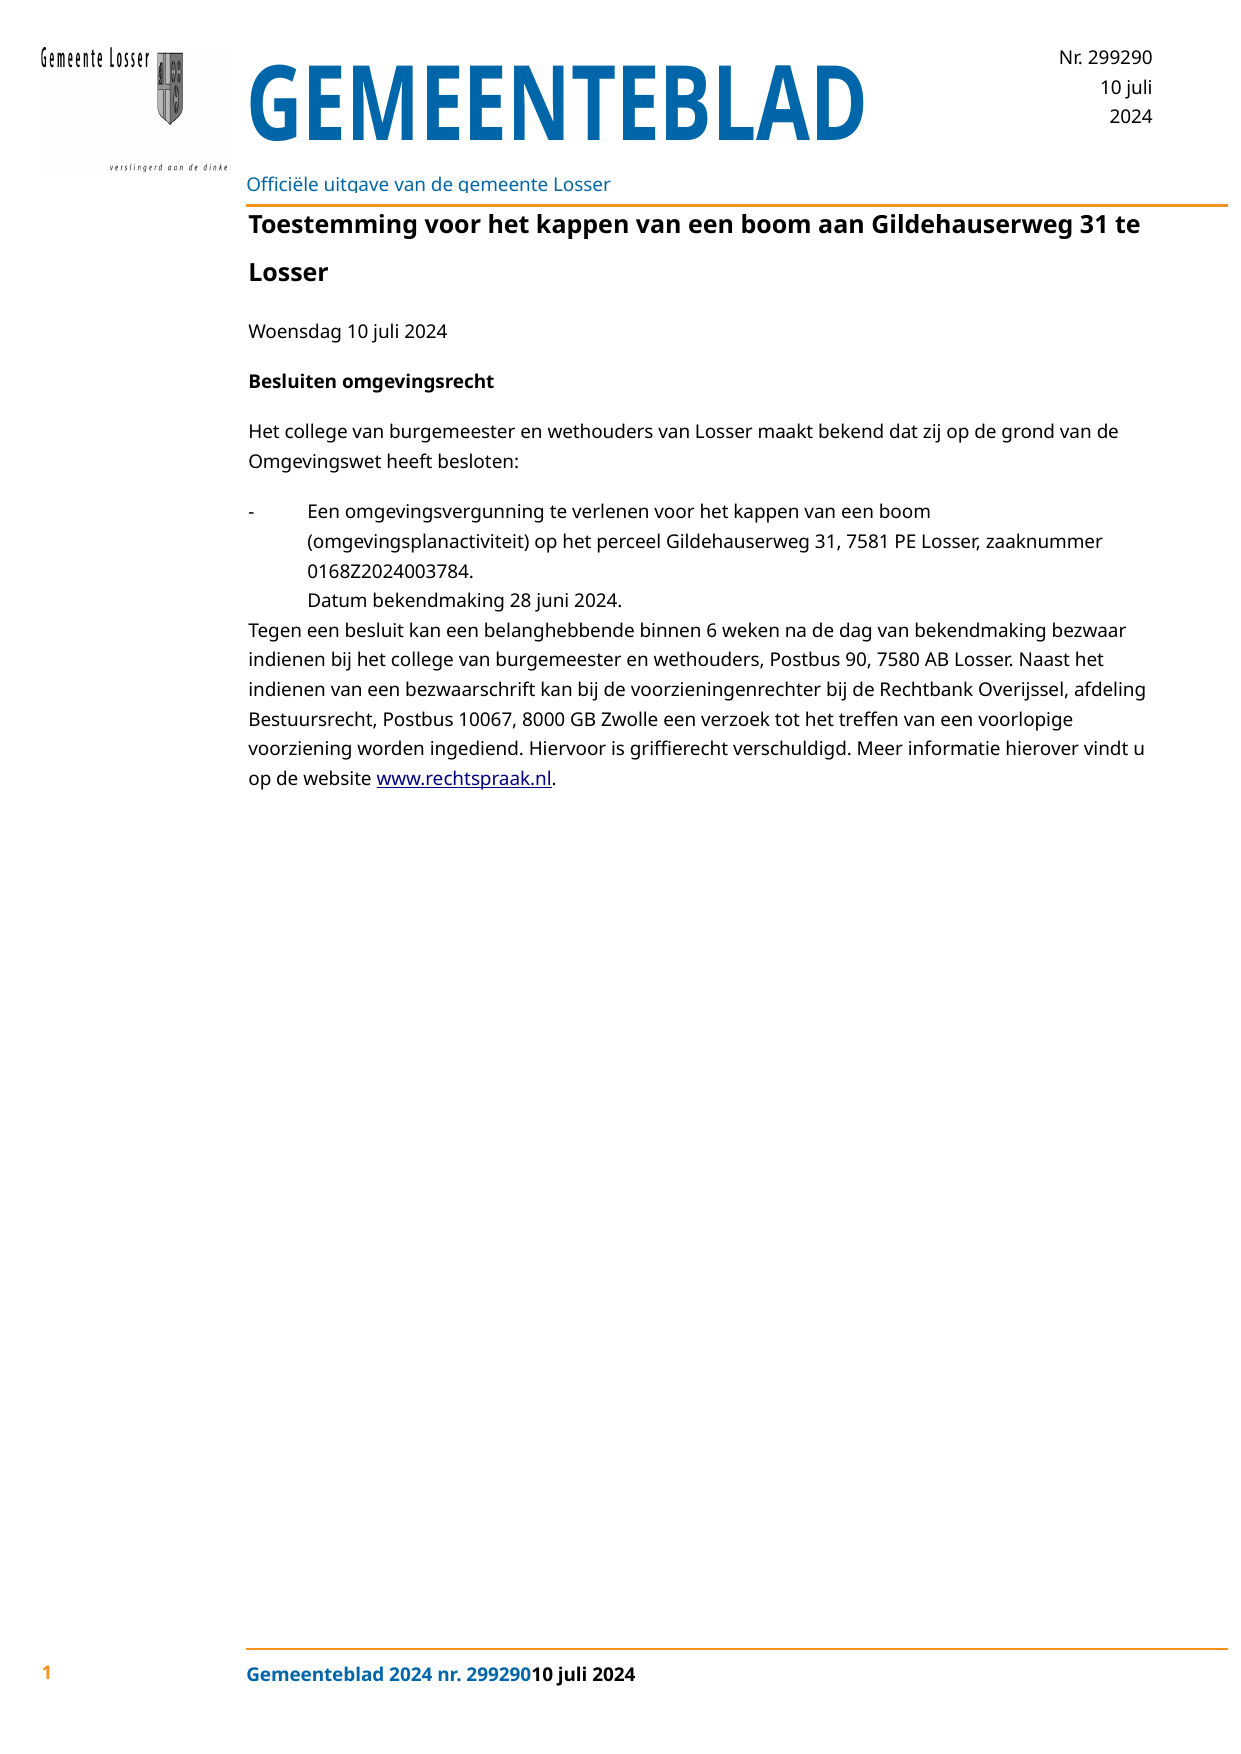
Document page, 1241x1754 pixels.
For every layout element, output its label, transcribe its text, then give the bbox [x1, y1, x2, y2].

text Toestemming voor het kappen van een boom aan Gildehauserweg 31 te Losser [248, 207, 1152, 288]
list Een omgevingsvergunning te verlenen voor het kappen van een boom (omgevingsplanactiviteit) op het perceel Gildehauserweg 31, 7581 PE Losser, zaaknummer 0168Z2024003784. [248, 499, 1152, 584]
text Besluiten omgevingsrecht [248, 368, 1152, 394]
text Het college van burgemeester en wethouders van Losser maakt bekend dat zij op de grond van de Omgevingswet heeft besloten: [248, 419, 1152, 474]
text Tegen een besluit kan een belanghebbende binnen 6 weken na de dag van bekendmaking bezwaar indienen bij het college van burgemeester en wethouders, Postbus 90, 7580 AB Losser. Naast het indienen van een bezwaarschrift kan bij de voorzieningenrechter bij de Rechtbank Overijssel, afdeling Bestuursrecht, Postbus 10067, 8000 GB Zwolle een verzoek tot het treffen van een voorlopige voorziening worden ingediend. Hiervoor is griffierecht verschuldigd. Meer informatie hierover vindt u op de website www.rechtspraak.nl. [248, 617, 1152, 791]
text Woensdag 10 juli 2024 [248, 318, 1152, 344]
list Datum bekendmaking 28 juni 2024. [248, 587, 1152, 613]
picture [41, 47, 231, 172]
